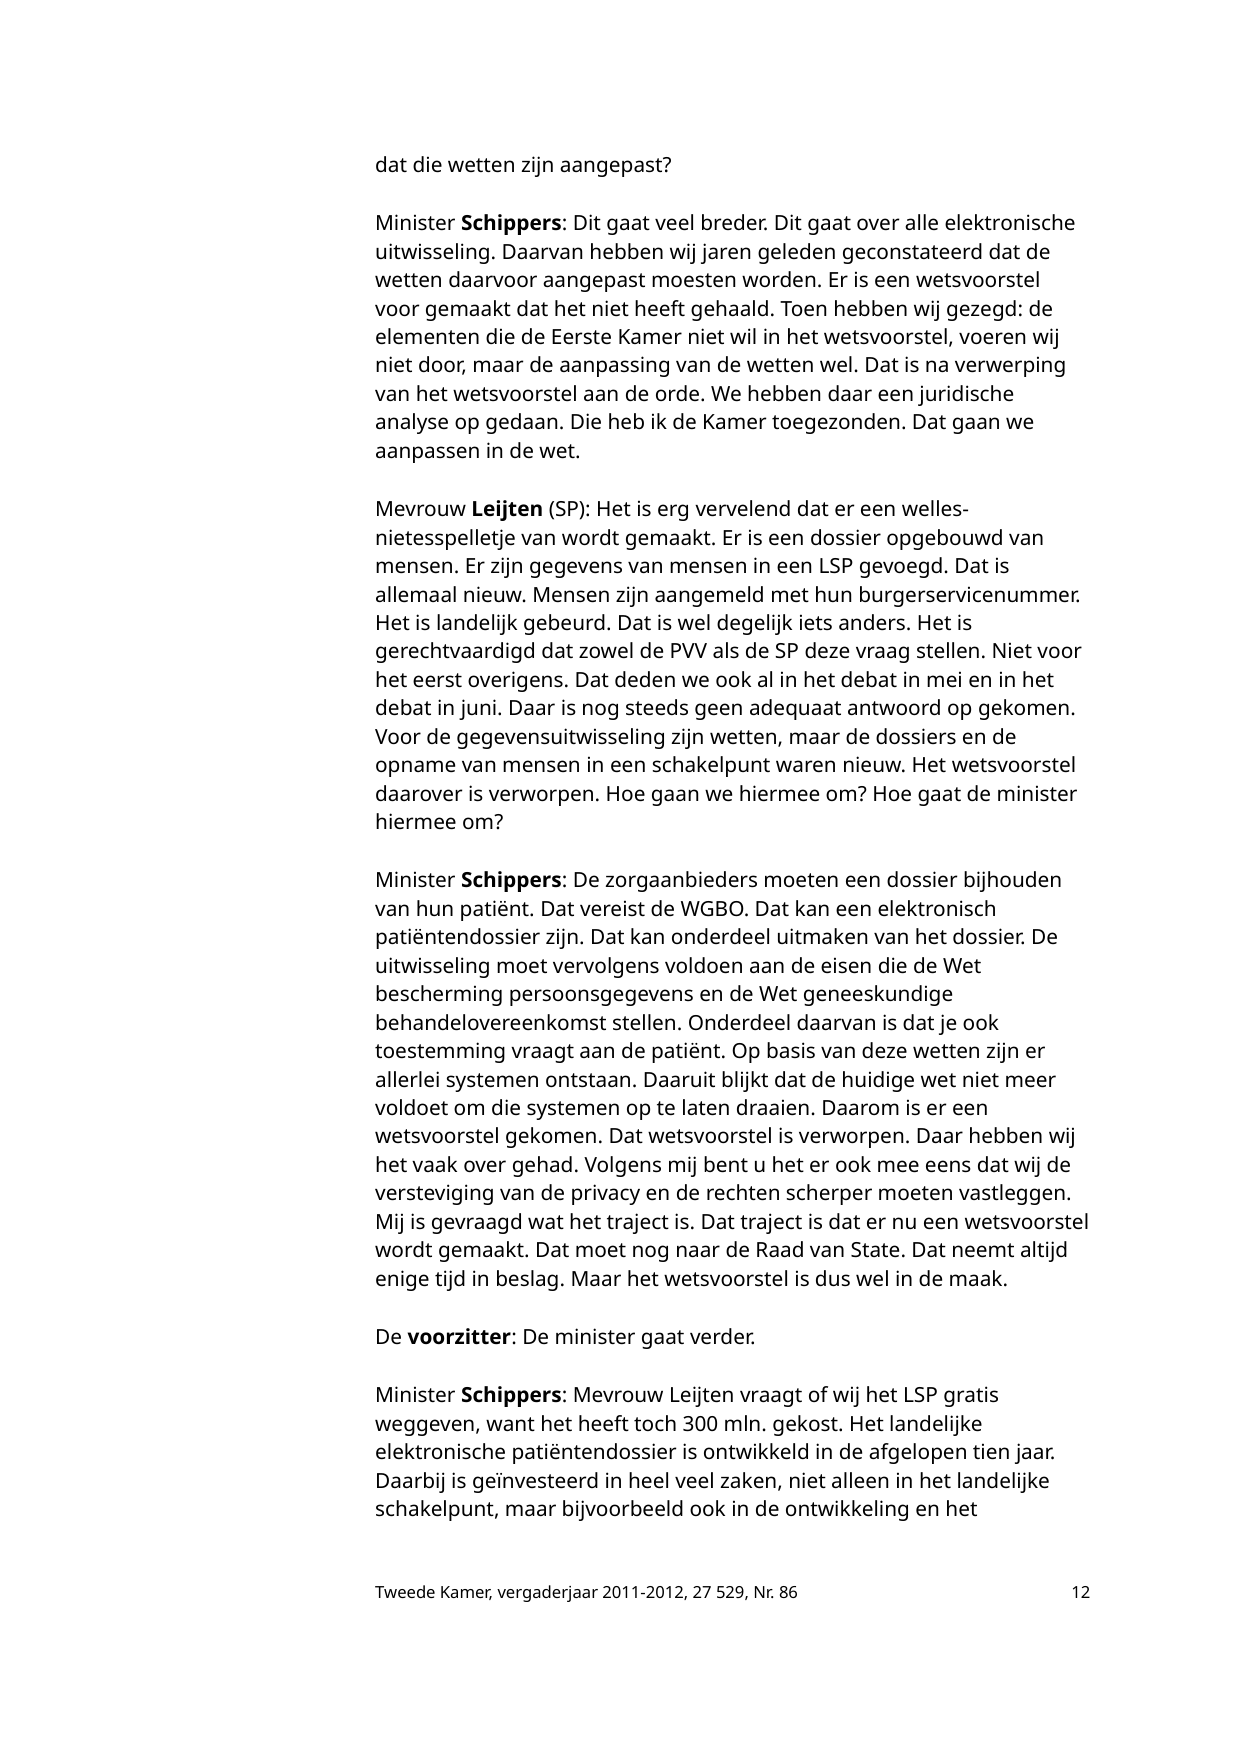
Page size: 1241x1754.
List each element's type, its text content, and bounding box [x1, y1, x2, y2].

text De voorzitter: De minister gaat verder. [375, 1322, 1090, 1351]
text Minister Schippers: Mevrouw Leijten vraagt of wij het LSP gratis weggeven, want het heeft toch 300 mln. gekost. Het landelijke elektronische patiëntendossier is ontwikkeld in de afgelopen tien jaar. Daarbij is geïnvesteerd in heel veel zaken, niet alleen in het landelijke schakelpunt, maar bijvoorbeeld ook in de ontwikkeling en het [375, 1381, 1090, 1523]
text dat die wetten zijn aangepast? [375, 150, 1090, 178]
text Minister Schippers: De zorgaanbieders moeten een dossier bijhouden van hun patiënt. Dat vereist de WGBO. Dat kan een elektronisch patiëntendossier zijn. Dat kan onderdeel uitmaken van het dossier. De uitwisseling moet vervolgens voldoen aan de eisen die de Wet bescherming persoonsgegevens en de Wet geneeskundige behandelovereenkomst stellen. Onderdeel daarvan is dat je ook toestemming vraagt aan de patiënt. Op basis van deze wetten zijn er allerlei systemen ontstaan. Daaruit blijkt dat de huidige wet niet meer voldoet om die systemen op te laten draaien. Daarom is er een wetsvoorstel gekomen. Dat wetsvoorstel is verworpen. Daar hebben wij het vaak over gehad. Volgens mij bent u het er ook mee eens dat wij de versteviging van de privacy en de rechten scherper moeten vastleggen. Mij is gevraagd wat het traject is. Dat traject is dat er nu een wetsvoorstel wordt gemaakt. Dat moet nog naar de Raad van State. Dat neemt altijd enige tijd in beslag. Maar het wetsvoorstel is dus wel in de maak. [375, 866, 1090, 1292]
text Mevrouw Leijten (SP): Het is erg vervelend dat er een welles-nietesspelletje van wordt gemaakt. Er is een dossier opgebouwd van mensen. Er zijn gegevens van mensen in een LSP gevoegd. Dat is allemaal nieuw. Mensen zijn aangemeld met hun burgerservicenummer. Het is landelijk gebeurd. Dat is wel degelijk iets anders. Het is gerechtvaardigd dat zowel de PVV als de SP deze vraag stellen. Niet voor het eerst overigens. Dat deden we ook al in het debat in mei en in het debat in juni. Daar is nog steeds geen adequaat antwoord op gekomen. Voor de gegevensuitwisseling zijn wetten, maar de dossiers en de opname van mensen in een schakelpunt waren nieuw. Het wetsvoorstel daarover is verworpen. Hoe gaan we hiermee om? Hoe gaat de minister hiermee om? [375, 494, 1090, 836]
text Minister Schippers: Dit gaat veel breder. Dit gaat over alle elektronische uitwisseling. Daarvan hebben wij jaren geleden geconstateerd dat de wetten daarvoor aangepast moesten worden. Er is een wetsvoorstel voor gemaakt dat het niet heeft gehaald. Toen hebben wij gezegd: de elementen die de Eerste Kamer niet wil in het wetsvoorstel, voeren wij niet door, maar de aanpassing van de wetten wel. Dat is na verwerping van het wetsvoorstel aan de orde. We hebben daar een juridische analyse op gedaan. Die heb ik de Kamer toegezonden. Dat gaan we aanpassen in de wet. [375, 208, 1090, 464]
